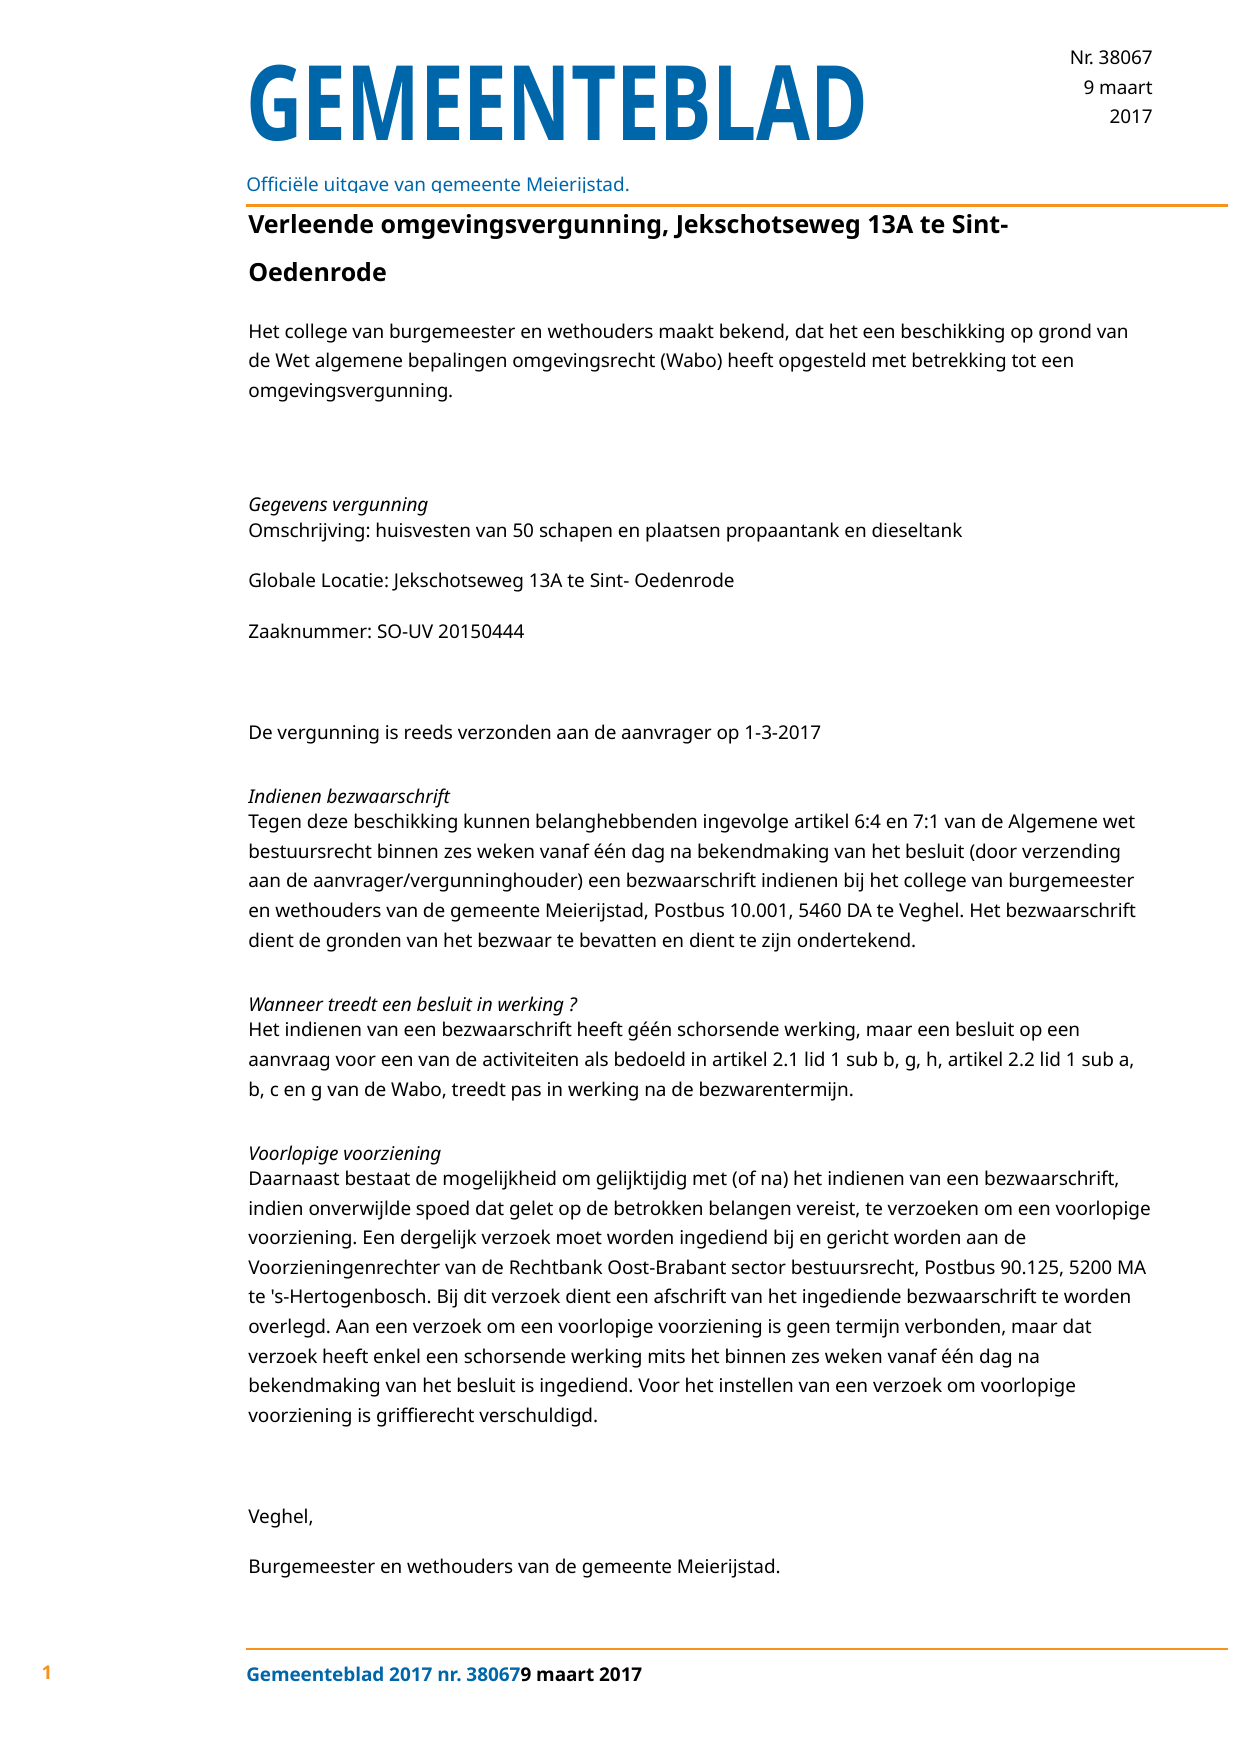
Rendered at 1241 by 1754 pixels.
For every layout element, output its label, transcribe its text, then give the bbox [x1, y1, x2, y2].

text Indienen bezwaarschrift [248, 783, 1152, 808]
text De vergunning is reeds verzonden aan de aanvrager op 1-3-2017 [248, 719, 1152, 744]
text Globale Locatie: Jekschotseweg 13A te Sint- Oedenrode [248, 568, 1152, 593]
text Het college van burgemeester en wethouders maakt bekend, dat het een beschikking op grond van de Wet algemene bepalingen omgevingsrecht (Wabo) heeft opgesteld met betrekking tot een omgevingsvergunning. [248, 318, 1152, 403]
text Voorlopige voorziening [248, 1140, 1152, 1165]
text Daarnaast bestaat de mogelijkheid om gelijktijdig met (of na) het indienen van een bezwaarschrift, indien onverwijlde spoed dat gelet op de betrokken belangen vereist, te verzoeken om een voorlopige voorziening. Een dergelijk verzoek moet worden ingediend bij en gericht worden aan de Voorzieningenrechter van de Rechtbank Oost-Brabant sector bestuursrecht, Postbus 90.125, 5200 MA te 's-Hertogenbosch. Bij dit verzoek dient een afschrift van het ingediende bezwaarschrift te worden overlegd. Aan een verzoek om een voorlopige voorziening is geen termijn verbonden, maar dat verzoek heeft enkel een schorsende werking mits het binnen zes weken vanaf één dag na bekendmaking van het besluit is ingediend. Voor het instellen van een verzoek om voorlopige voorziening is griffierecht verschuldigd. [248, 1165, 1152, 1428]
text Het indienen van een bezwaarschrift heeft géén schorsende werking, maar een besluit op een aanvraag voor een van de activiteiten als bedoeld in artikel 2.1 lid 1 sub b, g, h, artikel 2.2 lid 1 sub a, b, c en g van de Wabo, treedt pas in werking na de bezwarentermijn. [248, 1017, 1152, 1101]
text Burgemeester en wethouders van de gemeente Meierijstad. [248, 1553, 1152, 1579]
text Verleende omgevingsvergunning, Jekschotseweg 13A te Sint- Oedenrode [248, 207, 1152, 288]
text Gegevens vergunning [248, 491, 1152, 517]
picture [41, 47, 231, 172]
text Zaaknummer: SO-UV 20150444 [248, 618, 1152, 644]
text Veghel, [248, 1503, 1152, 1529]
text Wanneer treedt een besluit in werking ? [248, 991, 1152, 1017]
text Tegen deze beschikking kunnen belanghebbenden ingevolge artikel 6:4 en 7:1 van de Algemene wet bestuursrecht binnen zes weken vanaf één dag na bekendmaking van het besluit (door verzending aan de aanvrager/vergunninghouder) een bezwaarschrift indienen bij het college van burgemeester en wethouders van de gemeente Meierijstad, Postbus 10.001, 5460 DA te Veghel. Het bezwaarschrift dient de gronden van het bezwaar te bevatten en dient te zijn ondertekend. [248, 808, 1152, 953]
text Omschrijving: huisvesten van 50 schapen en plaatsen propaantank en dieseltank [248, 517, 1152, 543]
